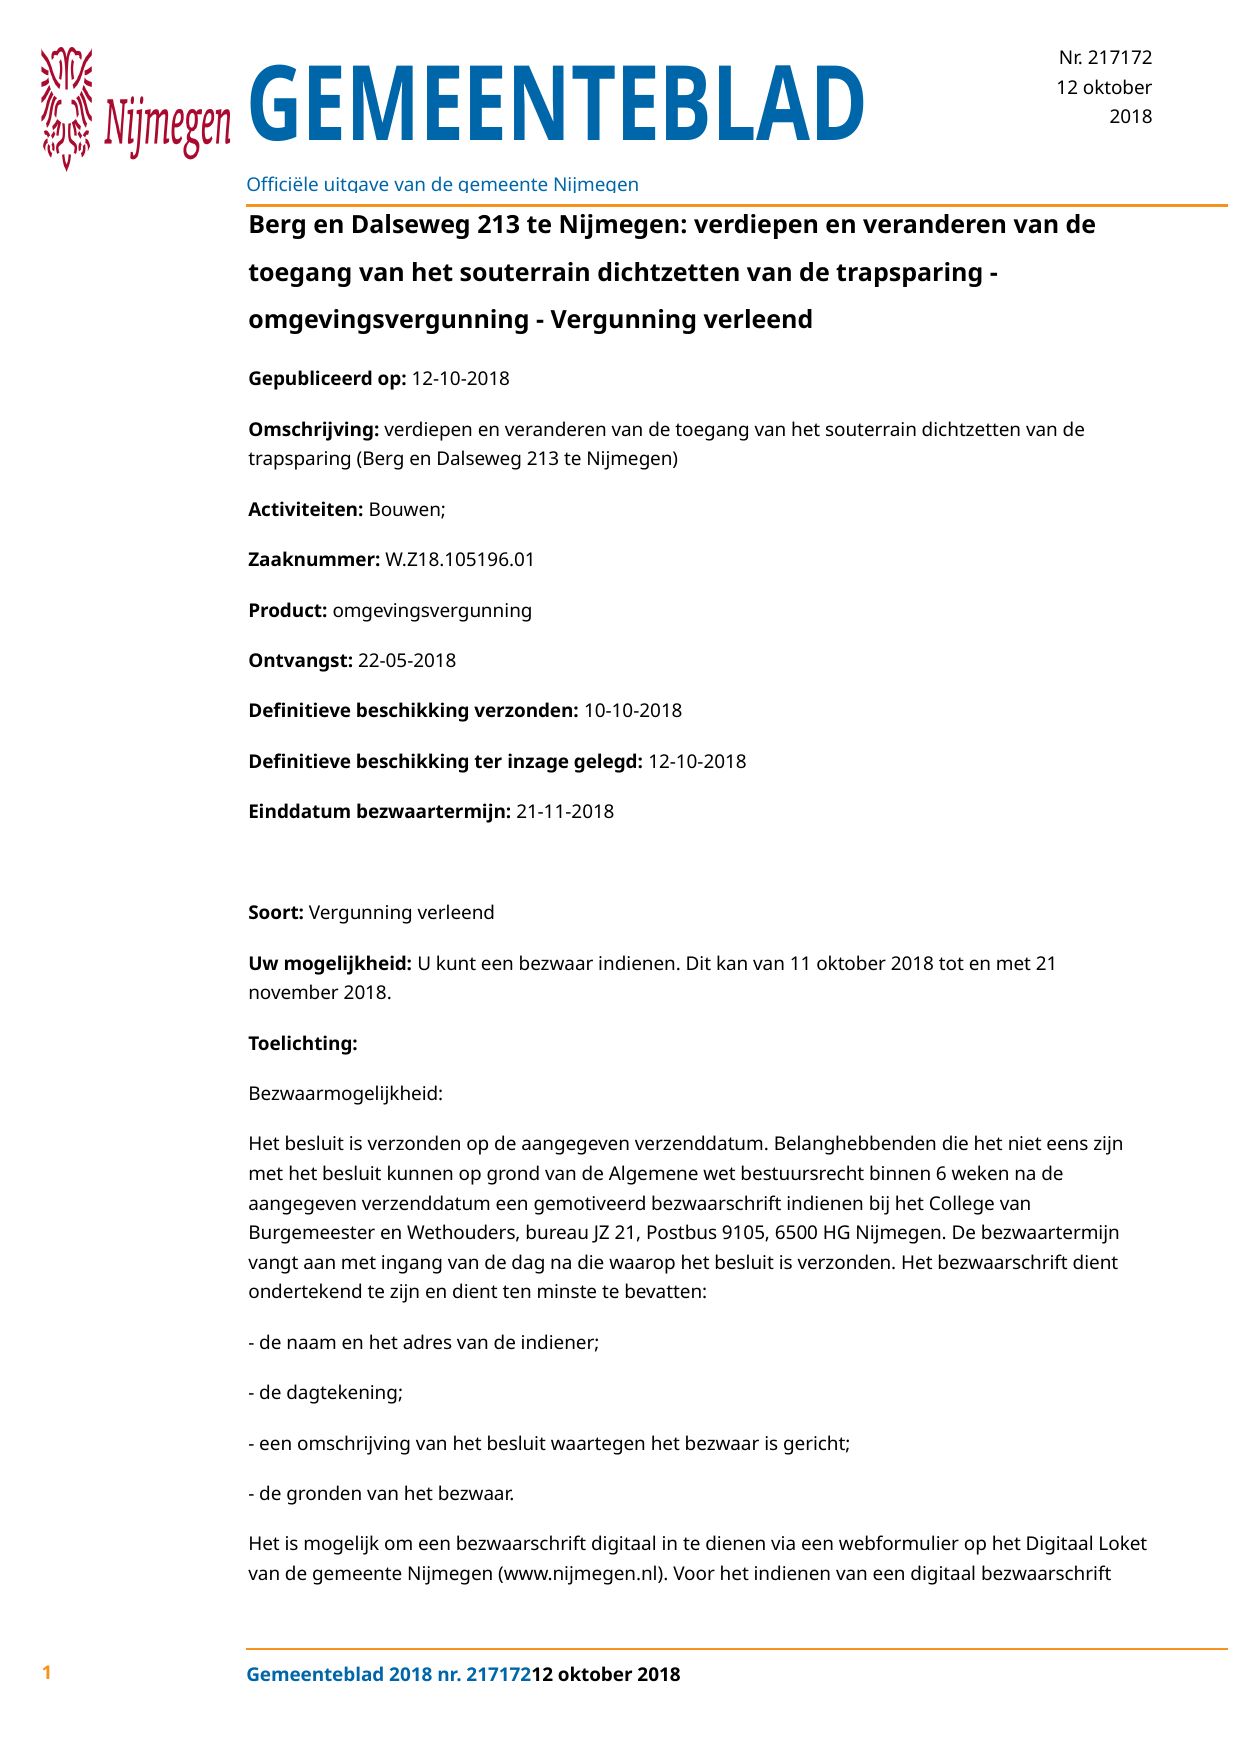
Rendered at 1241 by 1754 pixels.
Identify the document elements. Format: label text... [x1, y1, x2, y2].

text Het is mogelijk om een bezwaarschrift digitaal in te dienen via een webformulier op het Digitaal Loket van de gemeente Nijmegen (www.nijmegen.nl). Voor het indienen van een digitaal bezwaarschrift [248, 1531, 1152, 1586]
text Zaaknummer: W.Z18.105196.01 [248, 546, 1152, 572]
text Gepubliceerd op: 12-10-2018 [248, 366, 1152, 391]
text Soort: Vergunning verleend [248, 899, 1152, 925]
picture [41, 47, 231, 172]
text - de dagtekening; [248, 1379, 1152, 1405]
text Bezwaarmogelijkheid: [248, 1080, 1152, 1106]
text Toelichting: [248, 1030, 1152, 1055]
text Uw mogelijkheid: U kunt een bezwaar indienen. Dit kan van 11 oktober 2018 tot en met 21 november 2018. [248, 950, 1152, 1005]
text - een omschrijving van het besluit waartegen het bezwaar is gericht; [248, 1430, 1152, 1455]
text Einddatum bezwaartermijn: 21-11-2018 [248, 798, 1152, 824]
text - de gronden van het bezwaar. [248, 1480, 1152, 1506]
text Activiteiten: Bouwen; [248, 496, 1152, 522]
text Berg en Dalseweg 213 te Nijmegen: verdiepen en veranderen van de toegang van het souterrain dichtzetten van de trapsparing - omgevingsvergunning - Vergunning verleend [248, 207, 1152, 336]
text Definitieve beschikking verzonden: 10-10-2018 [248, 698, 1152, 723]
text Ontvangst: 22-05-2018 [248, 647, 1152, 673]
text Product: omgevingsvergunning [248, 597, 1152, 622]
text - de naam en het adres van de indiener; [248, 1329, 1152, 1354]
text Omschrijving: verdiepen en veranderen van de toegang van het souterrain dichtzetten van de trapsparing (Berg en Dalseweg 213 te Nijmegen) [248, 416, 1152, 471]
text Het besluit is verzonden op de aangegeven verzenddatum. Belanghebbenden die het niet eens zijn met het besluit kunnen op grond van de Algemene wet bestuursrecht binnen 6 weken na de aangegeven verzenddatum een gemotiveerd bezwaarschrift indienen bij het College van Burgemeester en Wethouders, bureau JZ 21, Postbus 9105, 6500 HG Nijmegen. De bezwaartermijn vangt aan met ingang van de dag na die waarop het besluit is verzonden. Het bezwaarschrift dient ondertekend te zijn en dient ten minste te bevatten: [248, 1131, 1152, 1304]
text Definitieve beschikking ter inzage gelegd: 12-10-2018 [248, 748, 1152, 774]
